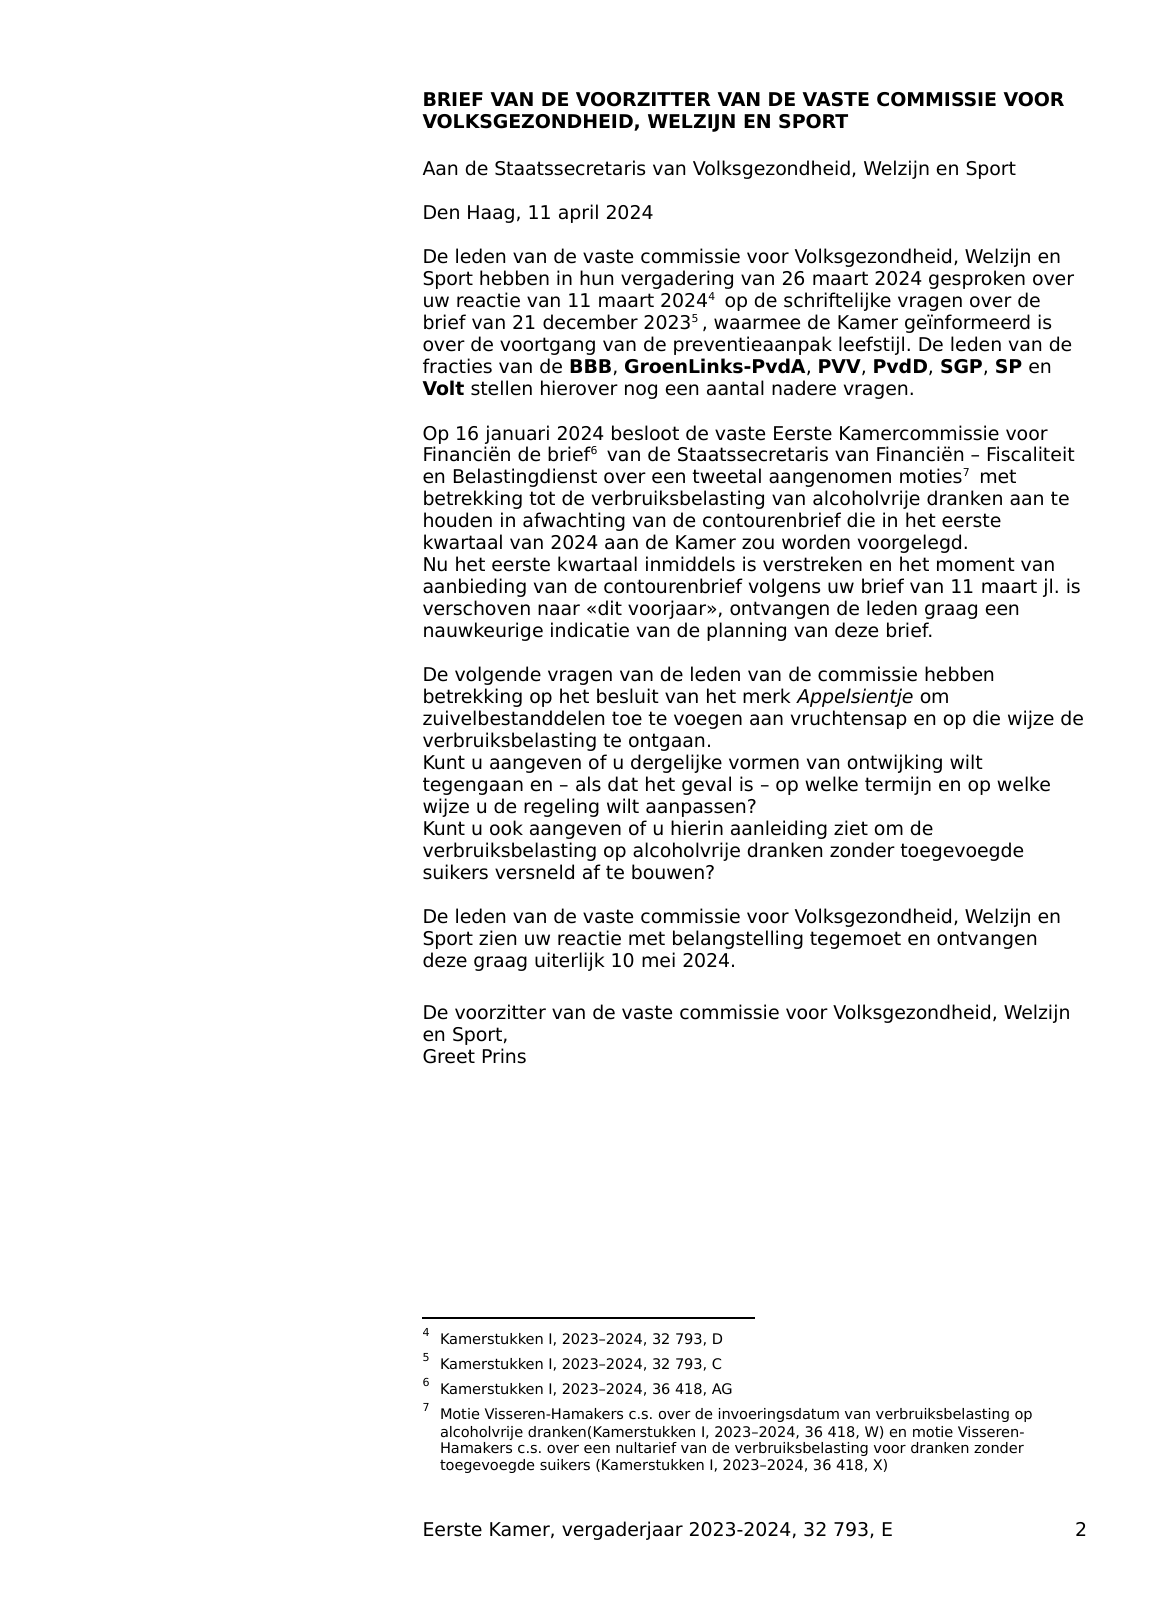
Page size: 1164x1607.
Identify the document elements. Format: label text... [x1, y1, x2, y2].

text Kamerstukken I, 2023–2024, 32 793, D [422, 1327, 1087, 1349]
text De leden van de vaste commissie voor Volksgezondheid, Welzijn en Sport zien uw reactie met belangstelling tegemoet en ontvangen deze graag uiterlijk 10 mei 2024. [422, 906, 1087, 972]
text Op 16 januari 2024 besloot de vaste Eerste Kamercommissie voor Financiën de brief van de Staatssecretaris van Financiën – Fiscaliteit en Belastingdienst over een tweetal aangenomen moties met betrekking tot de verbruiksbelasting van alcoholvrije dranken aan te houden in afwachting van de contourenbrief die in het eerste kwartaal van 2024 aan de Kamer zou worden voorgelegd. [422, 422, 1087, 554]
text Kamerstukken I, 2023–2024, 36 418, AG [422, 1377, 1087, 1399]
text Kamerstukken I, 2023–2024, 32 793, C [422, 1352, 1087, 1374]
text De volgende vragen van de leden van de commissie hebben betrekking op het besluit van het merk Appelsientje om zuivelbestanddelen toe te voegen aan vruchtensap en op die wijze de verbruiksbelasting te ontgaan. [422, 664, 1087, 752]
text Den Haag, 11 april 2024 [422, 202, 1087, 224]
text Nu het eerste kwartaal inmiddels is verstreken en het moment van aanbieding van de contourenbrief volgens uw brief van 11 maart jl. is verschoven naar «dit voorjaar», ontvangen de leden graag een nauwkeurige indicatie van de planning van deze brief. [422, 554, 1087, 642]
subtitle BRIEF VAN DE VOORZITTER VAN DE VASTE COMMISSIE VOOR VOLKSGEZONDHEID, WELZIJN EN SPORT [422, 89, 1087, 133]
text Aan de Staatssecretaris van Volksgezondheid, Welzijn en Sport [422, 158, 1087, 180]
text Kunt u ook aangeven of u hierin aanleiding ziet om de verbruiksbelasting op alcoholvrije dranken zonder toegevoegde suikers versneld af te bouwen? [422, 818, 1087, 884]
text Motie Visseren-Hamakers c.s. over de invoeringsdatum van verbruiksbelasting op alcoholvrije dranken(Kamerstukken I, 2023–2024, 36 418, W) en motie Visseren-Hamakers c.s. over een nultarief van de verbruiksbelasting voor dranken zonder toegevoegde suikers (Kamerstukken I, 2023–2024, 36 418, X) [422, 1402, 1087, 1474]
text Kunt u aangeven of u dergelijke vormen van ontwijking wilt tegengaan en – als dat het geval is – op welke termijn en op welke wijze u de regeling wilt aanpassen? [422, 752, 1087, 818]
text De voorzitter van de vaste commissie voor Volksgezondheid, Welzijn en Sport, Greet Prins [422, 1002, 1087, 1068]
text De leden van de vaste commissie voor Volksgezondheid, Welzijn en Sport hebben in hun vergadering van 26 maart 2024 gesproken over uw reactie van 11 maart 2024 op de schriftelijke vragen over de brief van 21 december 2023, waarmee de Kamer geïnformeerd is over de voortgang van de preventieaanpak leefstijl. De leden van de fracties van de BBB, GroenLinks-PvdA, PVV, PvdD, SGP, SP en Volt stellen hierover nog een aantal nadere vragen. [422, 246, 1087, 400]
